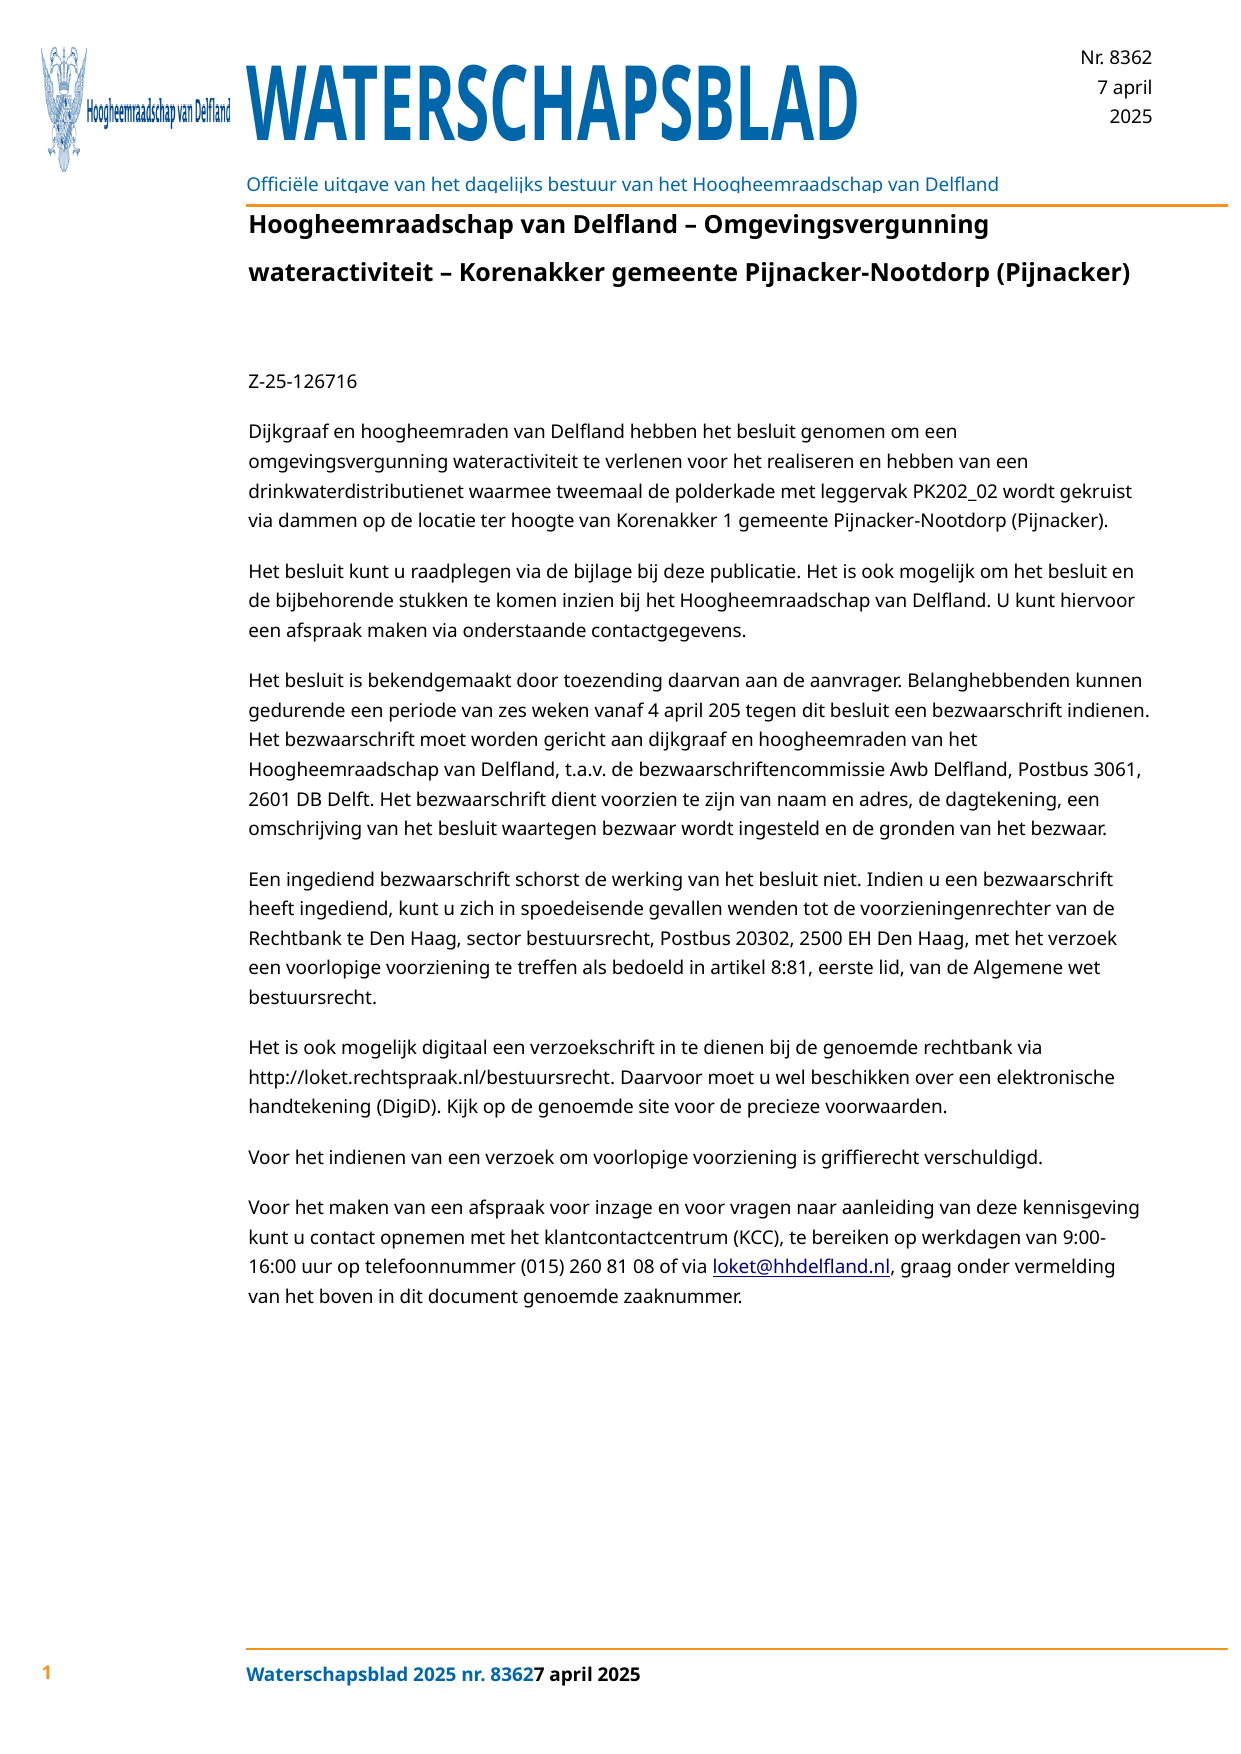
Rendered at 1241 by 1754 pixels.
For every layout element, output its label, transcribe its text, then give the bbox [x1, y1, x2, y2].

text Dijkgraaf en hoogheemraden van Delfland hebben het besluit genomen om een omgevingsvergunning wateractiviteit te verlenen voor het realiseren en hebben van een drinkwaterdistributienet waarmee tweemaal de polderkade met leggervak PK202_02 wordt gekruist via dammen op de locatie ter hoogte van Korenakker 1 gemeente Pijnacker-Nootdorp (Pijnacker). [248, 419, 1152, 533]
text Het besluit kunt u raadplegen via de bijlage bij deze publicatie. Het is ook mogelijk om het besluit en de bijbehorende stukken te komen inzien bij het Hoogheemraadschap van Delfland. U kunt hiervoor een afspraak maken via onderstaande contactgegevens. [248, 558, 1152, 643]
text Z-25-126716 [248, 368, 1152, 394]
text Voor het maken van een afspraak voor inzage en voor vragen naar aanleiding van deze kennisgeving kunt u contact opnemen met het klantcontactcentrum (KCC), te bereiken op werkdagen van 9:00-16:00 uur op telefoonnummer (015) 260 81 08 of via loket@hhdelfland.nl, graag onder vermelding van het boven in dit document genoemde zaaknummer. [248, 1194, 1152, 1309]
text Het besluit is bekendgemaakt door toezending daarvan aan de aanvrager. Belanghebbenden kunnen gedurende een periode van zes weken vanaf 4 april 205 tegen dit besluit een bezwaarschrift indienen. Het bezwaarschrift moet worden gericht aan dijkgraaf en hoogheemraden van het Hoogheemraadschap van Delfland, t.a.v. de bezwaarschriftencommissie Awb Delfland, Postbus 3061, 2601 DB Delft. Het bezwaarschrift dient voorzien te zijn van naam en adres, de dagtekening, een omschrijving van het besluit waartegen bezwaar wordt ingesteld en de gronden van het bezwaar. [248, 667, 1152, 841]
text Hoogheemraadschap van Delfland – Omgevingsvergunning wateractiviteit – Korenakker gemeente Pijnacker-Nootdorp (Pijnacker) [248, 207, 1152, 288]
text Het is ook mogelijk digitaal een verzoekschrift in te dienen bij de genoemde rechtbank via http://loket.rechtspraak.nl/bestuursrecht. Daarvoor moet u wel beschikken over een elektronische handtekening (DigiD). Kijk op de genoemde site voor de precieze voorwaarden. [248, 1034, 1152, 1119]
picture [41, 47, 231, 172]
text Een ingediend bezwaarschrift schorst de werking van het besluit niet. Indien u een bezwaarschrift heeft ingediend, kunt u zich in spoedeisende gevallen wenden tot de voorzieningenrechter van de Rechtbank te Den Haag, sector bestuursrecht, Postbus 20302, 2500 EH Den Haag, met het verzoek een voorlopige voorziening te treffen als bedoeld in artikel 8:81, eerste lid, van de Algemene wet bestuursrecht. [248, 866, 1152, 1010]
text Voor het indienen van een verzoek om voorlopige voorziening is griffierecht verschuldigd. [248, 1144, 1152, 1170]
